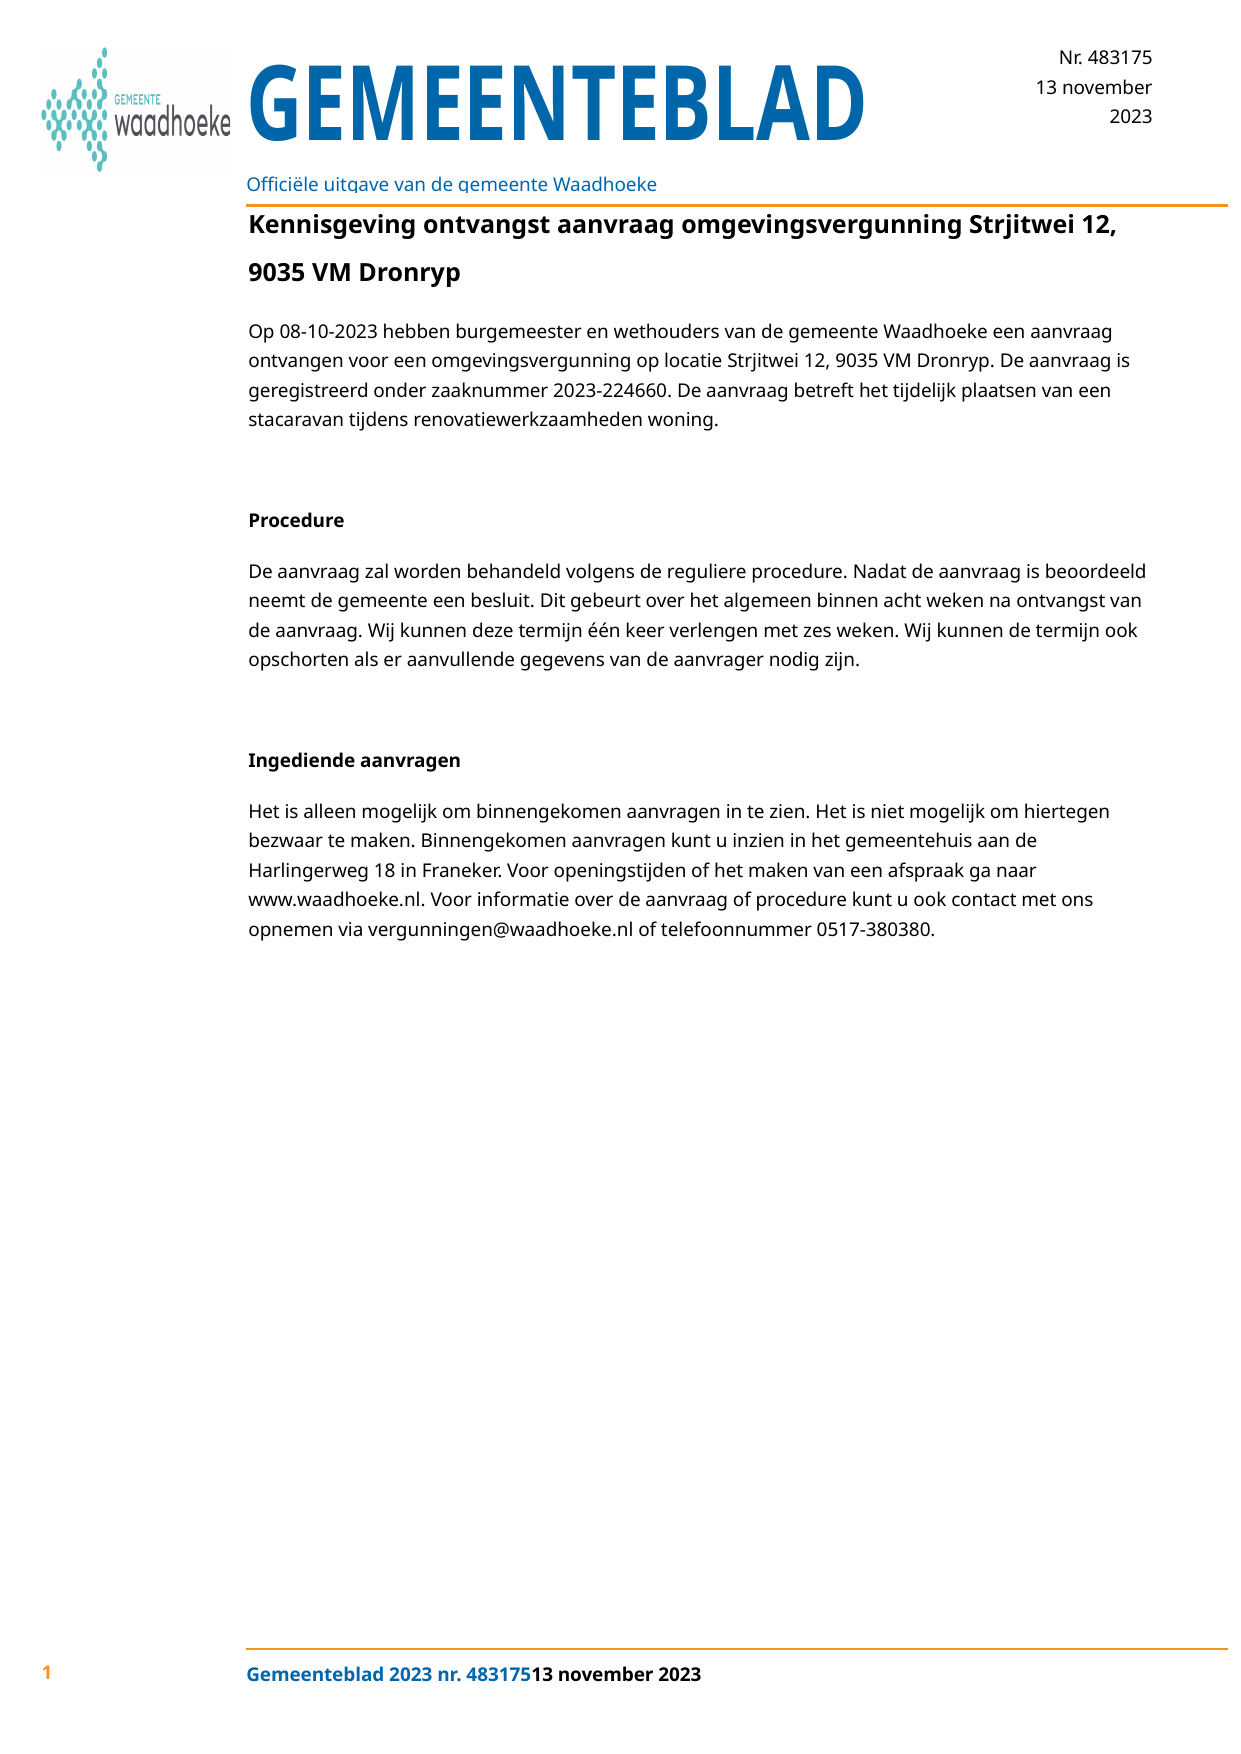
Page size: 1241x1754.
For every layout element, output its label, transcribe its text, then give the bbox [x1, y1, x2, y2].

text Kennisgeving ontvangst aanvraag omgevingsvergunning Strjitwei 12, 9035 VM Dronryp [248, 207, 1152, 288]
text Procedure [248, 507, 1152, 533]
text Op 08-10-2023 hebben burgemeester en wethouders van de gemeente Waadhoeke een aanvraag ontvangen voor een omgevingsvergunning op locatie Strjitwei 12, 9035 VM Dronryp. De aanvraag is geregistreerd onder zaaknummer 2023-224660. De aanvraag betreft het tijdelijk plaatsen van een stacaravan tijdens renovatiewerkzaamheden woning. [248, 318, 1152, 432]
text Ingediende aanvragen [248, 747, 1152, 773]
picture [41, 47, 231, 172]
text Het is alleen mogelijk om binnengekomen aanvragen in te zien. Het is niet mogelijk om hiertegen bezwaar te maken. Binnengekomen aanvragen kunt u inzien in het gemeentehuis aan de Harlingerweg 18 in Franeker. Voor openingstijden of het maken van een afspraak ga naar www.waadhoeke.nl. Voor informatie over de aanvraag of procedure kunt u ook contact met ons opnemen via vergunningen@waadhoeke.nl of telefoonnummer 0517-380380. [248, 798, 1152, 942]
text De aanvraag zal worden behandeld volgens de reguliere procedure. Nadat de aanvraag is beoordeeld neemt de gemeente een besluit. Dit gebeurt over het algemeen binnen acht weken na ontvangst van de aanvraag. Wij kunnen deze termijn één keer verlengen met zes weken. Wij kunnen de termijn ook opschorten als er aanvullende gegevens van de aanvrager nodig zijn. [248, 558, 1152, 672]
